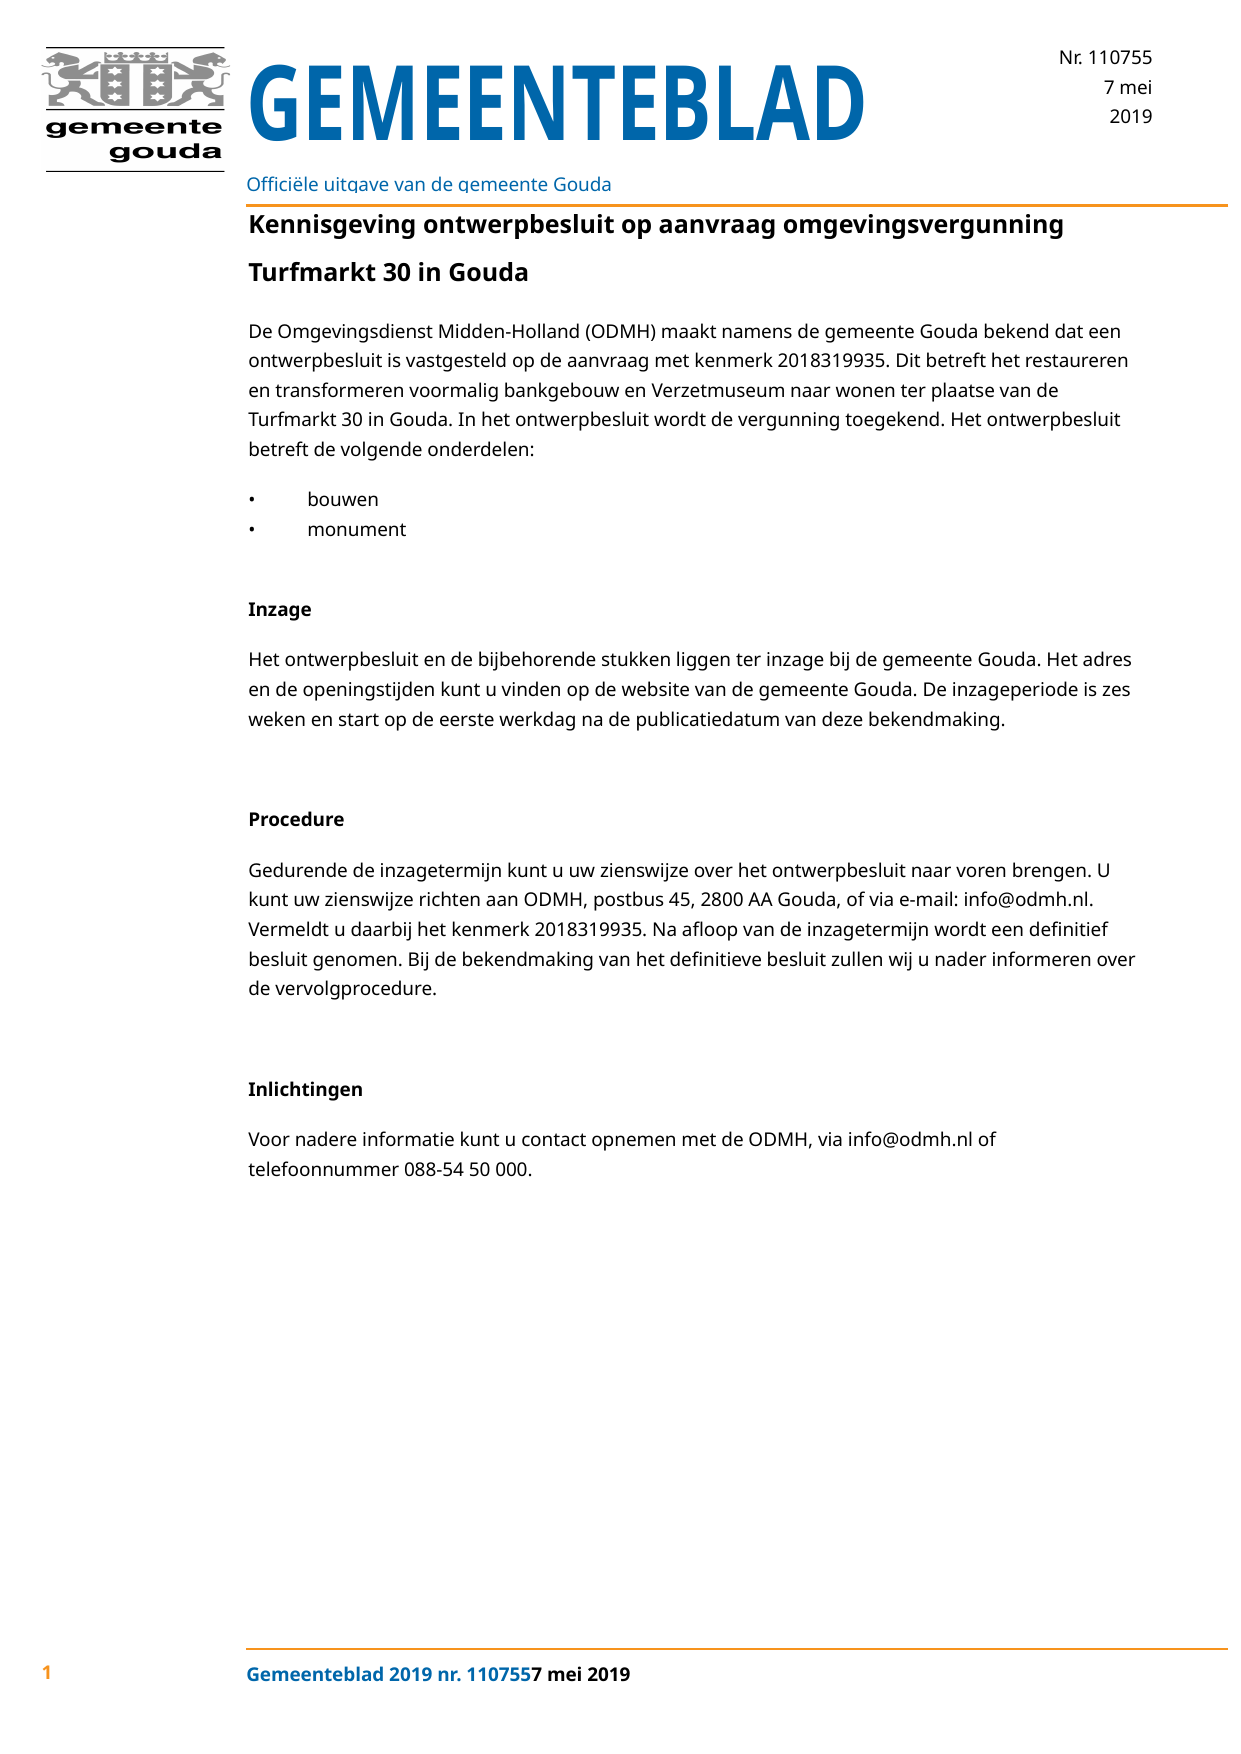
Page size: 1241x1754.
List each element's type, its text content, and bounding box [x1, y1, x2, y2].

text Voor nadere informatie kunt u contact opnemen met de ODMH, via info@odmh.nl of telefoonnummer 088-54 50 000. [248, 1127, 1152, 1182]
text Inzage [248, 596, 1152, 622]
text Inlichtingen [248, 1076, 1152, 1102]
text De Omgevingsdienst Midden-Holland (ODMH) maakt namens de gemeente Gouda bekend dat een ontwerpbesluit is vastgesteld op de aanvraag met kenmerk 2018319935. Dit betreft het restaureren en transformeren voormalig bankgebouw en Verzetmuseum naar wonen ter plaatse van de Turfmarkt 30 in Gouda. In het ontwerpbesluit wordt de vergunning toegekend. Het ontwerpbesluit betreft de volgende onderdelen: [248, 318, 1152, 462]
picture [41, 47, 231, 172]
text Kennisgeving ontwerpbesluit op aanvraag omgevingsvergunning Turfmarkt 30 in Gouda [248, 207, 1152, 288]
text Gedurende de inzagetermijn kunt u uw zienswijze over het ontwerpbesluit naar voren brengen. U kunt uw zienswijze richten aan ODMH, postbus 45, 2800 AA Gouda, of via e-mail: info@odmh.nl. Vermeldt u daarbij het kenmerk 2018319935. Na afloop van de inzagetermijn wordt een definitief besluit genomen. Bij de bekendmaking van het definitieve besluit zullen wij u nader informeren over de vervolgprocedure. [248, 857, 1152, 1001]
text Procedure [248, 807, 1152, 832]
list bouwen [248, 487, 1152, 512]
text Het ontwerpbesluit en de bijbehorende stukken liggen ter inzage bij de gemeente Gouda. Het adres en de openingstijden kunt u vinden op de website van de gemeente Gouda. De inzageperiode is zes weken en start op de eerste werkdag na de publicatiedatum van deze bekendmaking. [248, 647, 1152, 732]
list monument [248, 516, 1152, 542]
